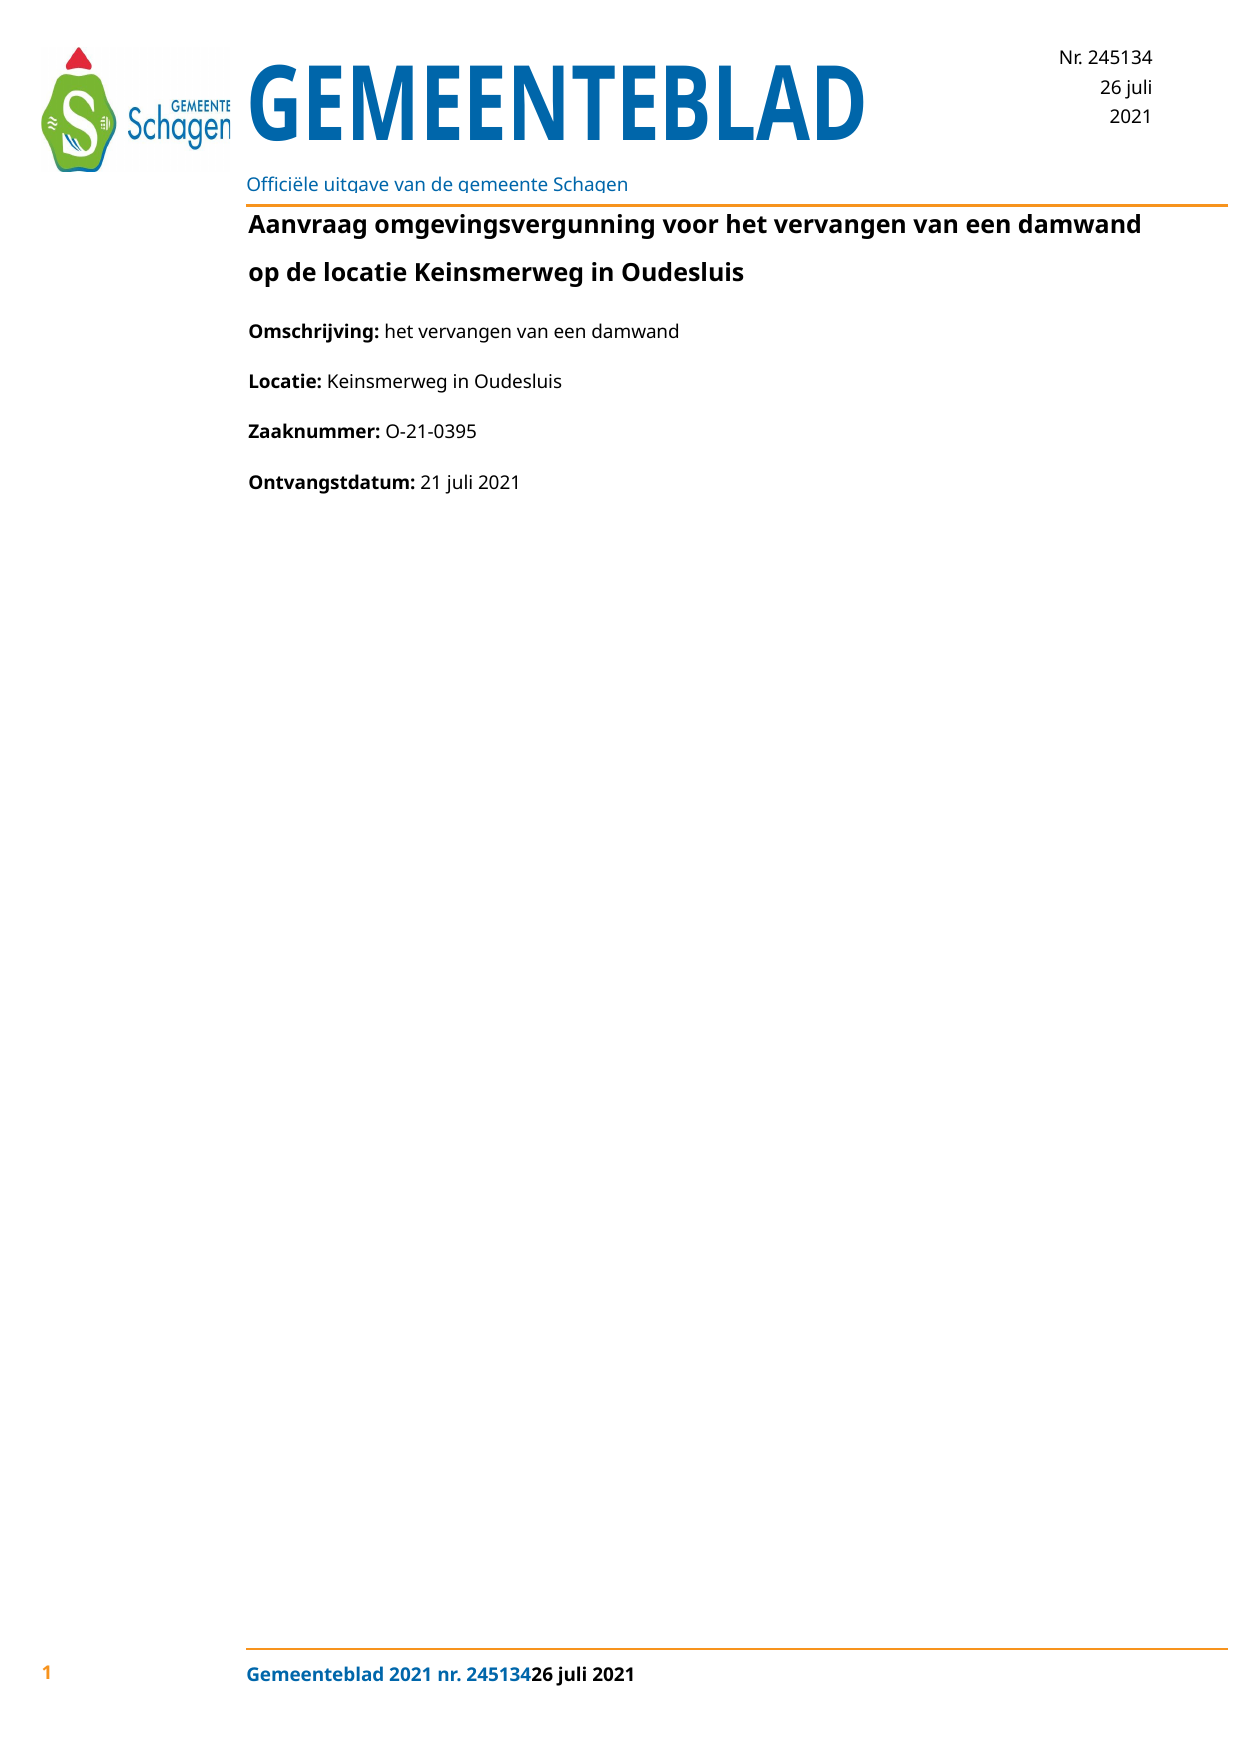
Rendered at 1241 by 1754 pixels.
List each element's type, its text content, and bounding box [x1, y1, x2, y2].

text Aanvraag omgevingsvergunning voor het vervangen van een damwand op de locatie Keinsmerweg in Oudesluis [248, 207, 1152, 288]
text Locatie: Keinsmerweg in Oudesluis [248, 368, 1152, 394]
picture [41, 47, 231, 172]
text Ontvangstdatum: 21 juli 2021 [248, 469, 1152, 495]
text Zaaknummer: O-21-0395 [248, 419, 1152, 444]
text Omschrijving: het vervangen van een damwand [248, 318, 1152, 344]
